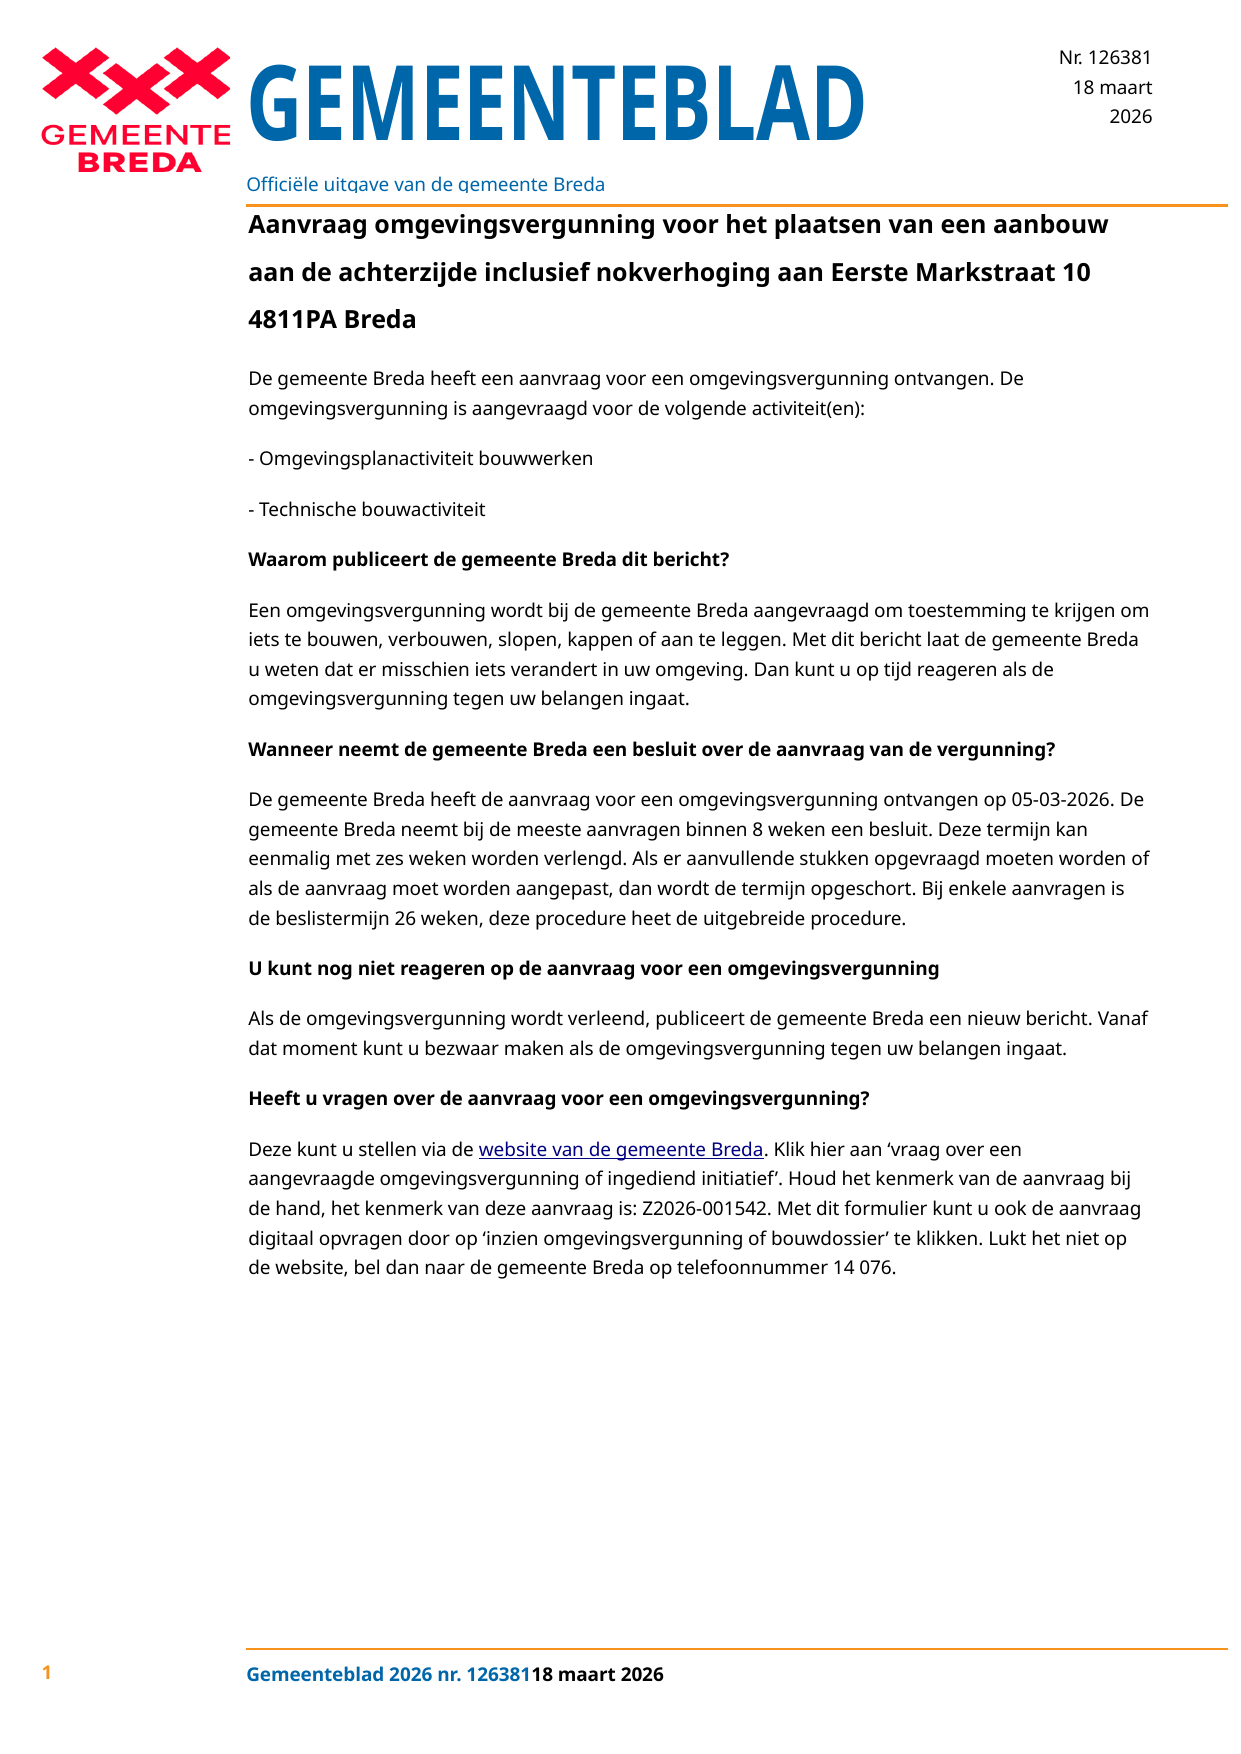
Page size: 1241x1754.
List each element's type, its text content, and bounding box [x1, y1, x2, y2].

text Een omgevingsvergunning wordt bij de gemeente Breda aangevraagd om toestemming te krijgen om iets te bouwen, verbouwen, slopen, kappen of aan te leggen. Met dit bericht laat de gemeente Breda u weten dat er misschien iets verandert in uw omgeving. Dan kunt u op tijd reageren als de omgevingsvergunning tegen uw belangen ingaat. [248, 597, 1152, 711]
text Aanvraag omgevingsvergunning voor het plaatsen van een aanbouw aan de achterzijde inclusief nokverhoging aan Eerste Markstraat 10 4811PA Breda [248, 207, 1152, 336]
picture [41, 47, 231, 172]
text Als de omgevingsvergunning wordt verleend, publiceert de gemeente Breda een nieuw bericht. Vanaf dat moment kunt u bezwaar maken als de omgevingsvergunning tegen uw belangen ingaat. [248, 1006, 1152, 1061]
text Deze kunt u stellen via de website van de gemeente Breda. Klik hier aan ‘vraag over een aangevraagde omgevingsvergunning of ingediend initiatief’. Houd het kenmerk van de aanvraag bij de hand, het kenmerk van deze aanvraag is: Z2026-001542. Met dit formulier kunt u ook de aanvraag digitaal opvragen door op ‘inzien omgevingsvergunning of bouwdossier’ te klikken. Lukt het niet op de website, bel dan naar de gemeente Breda op telefoonnummer 14 076. [248, 1136, 1152, 1280]
text De gemeente Breda heeft de aanvraag voor een omgevingsvergunning ontvangen op 05-03-2026. De gemeente Breda neemt bij de meeste aanvragen binnen 8 weken een besluit. Deze termijn kan eenmalig met zes weken worden verlengd. Als er aanvullende stukken opgevraagd moeten worden of als de aanvraag moet worden aangepast, dan wordt de termijn opgeschort. Bij enkele aanvragen is de beslistermijn 26 weken, deze procedure heet de uitgebreide procedure. [248, 786, 1152, 930]
text De gemeente Breda heeft een aanvraag voor een omgevingsvergunning ontvangen. De omgevingsvergunning is aangevraagd voor de volgende activiteit(en): [248, 366, 1152, 421]
text Wanneer neemt de gemeente Breda een besluit over de aanvraag van de vergunning? [248, 736, 1152, 762]
text - Omgevingsplanactiviteit bouwwerken [248, 446, 1152, 471]
text Heeft u vragen over de aanvraag voor een omgevingsvergunning? [248, 1086, 1152, 1111]
text - Technische bouwactiviteit [248, 496, 1152, 522]
text Waarom publiceert de gemeente Breda dit bericht? [248, 546, 1152, 572]
text U kunt nog niet reageren op de aanvraag voor een omgevingsvergunning [248, 955, 1152, 981]
